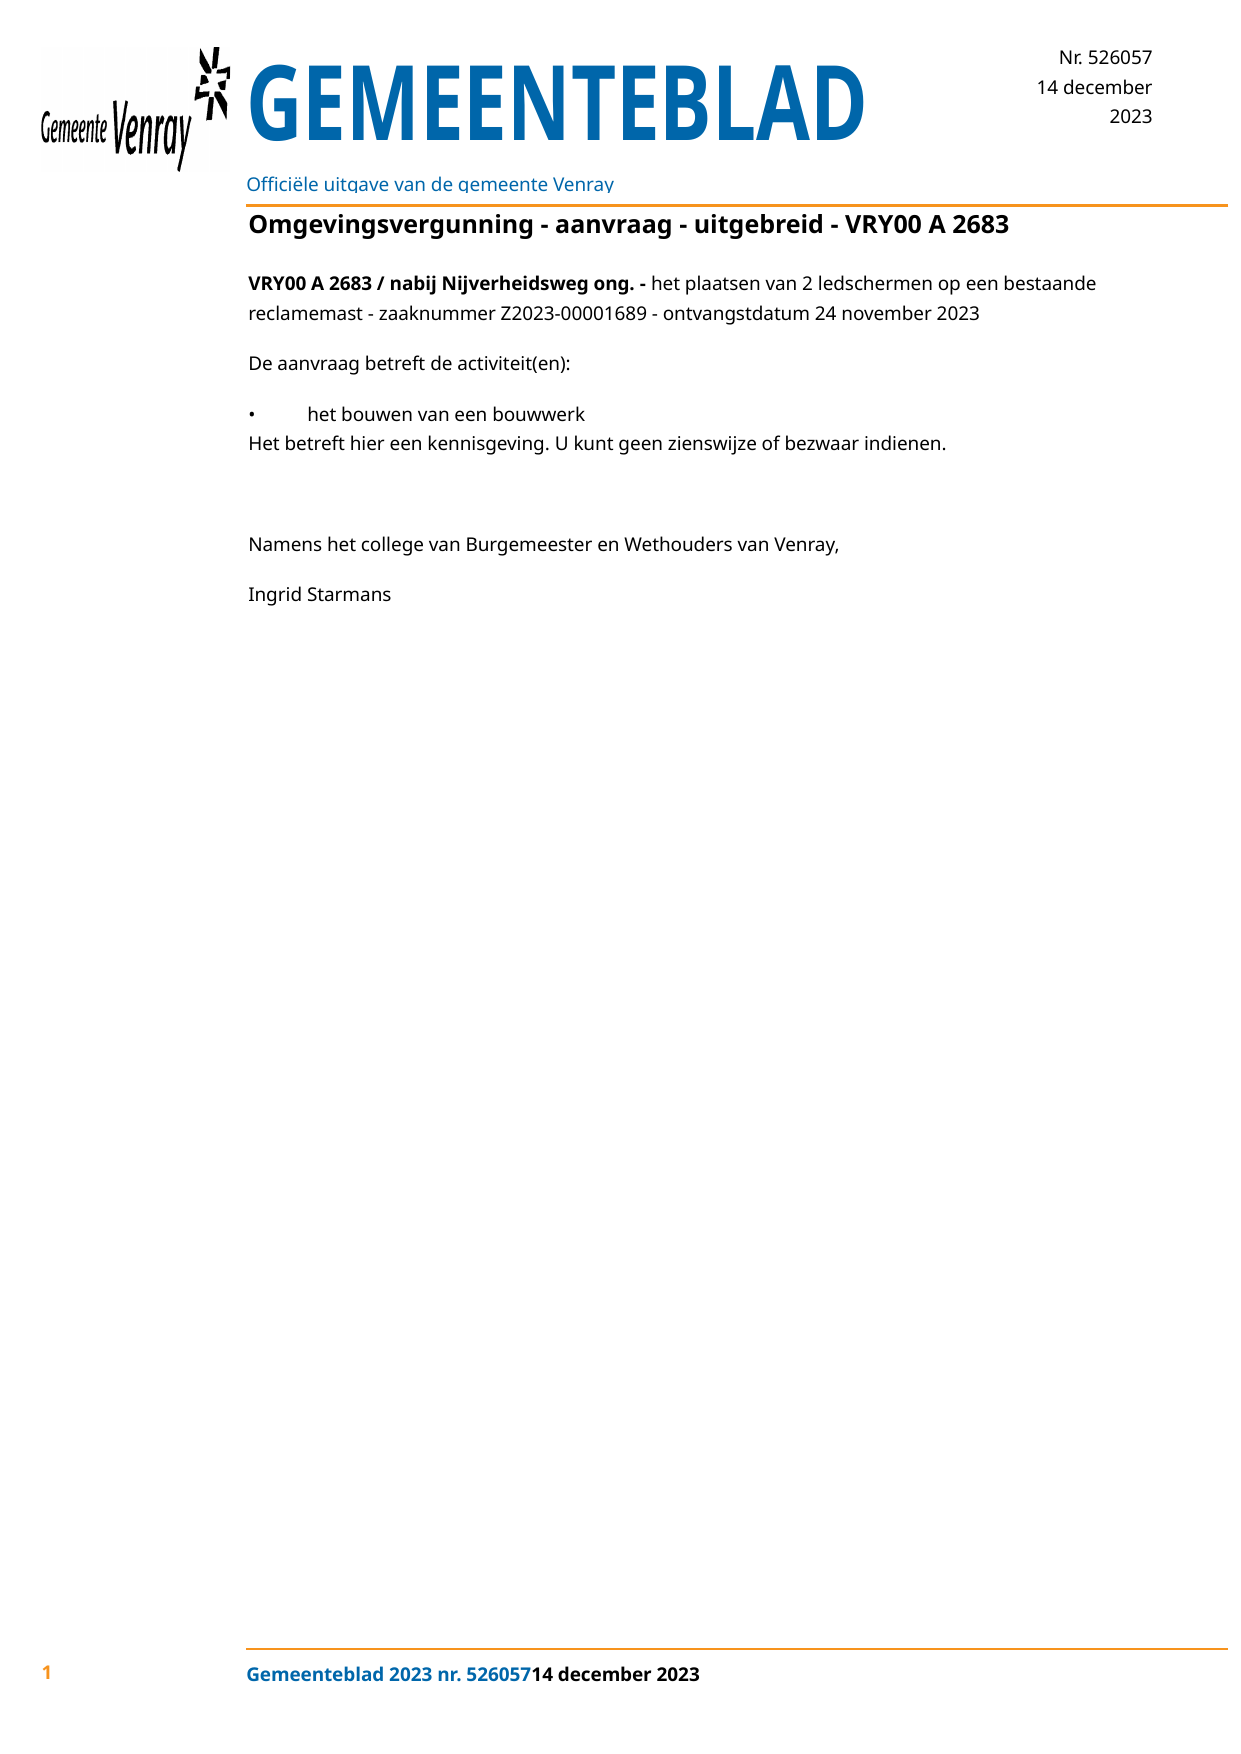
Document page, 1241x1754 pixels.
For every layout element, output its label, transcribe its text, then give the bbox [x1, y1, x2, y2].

text Ingrid Starmans [248, 582, 1152, 607]
text Omgevingsvergunning - aanvraag - uitgebreid - VRY00 A 2683 [248, 207, 1152, 241]
picture [41, 47, 231, 172]
text Namens het college van Burgemeester en Wethouders van Venray, [248, 531, 1152, 557]
list het bouwen van een bouwwerk [248, 401, 1152, 426]
text De aanvraag betreft de activiteit(en): [248, 350, 1152, 376]
text VRY00 A 2683 / nabij Nijverheidsweg ong. - het plaatsen van 2 ledschermen op een bestaande reclamemast - zaaknummer Z2023-00001689 - ontvangstdatum 24 november 2023 [248, 270, 1152, 326]
text Het betreft hier een kennisgeving. U kunt geen zienswijze of bezwaar indienen. [248, 430, 1152, 456]
